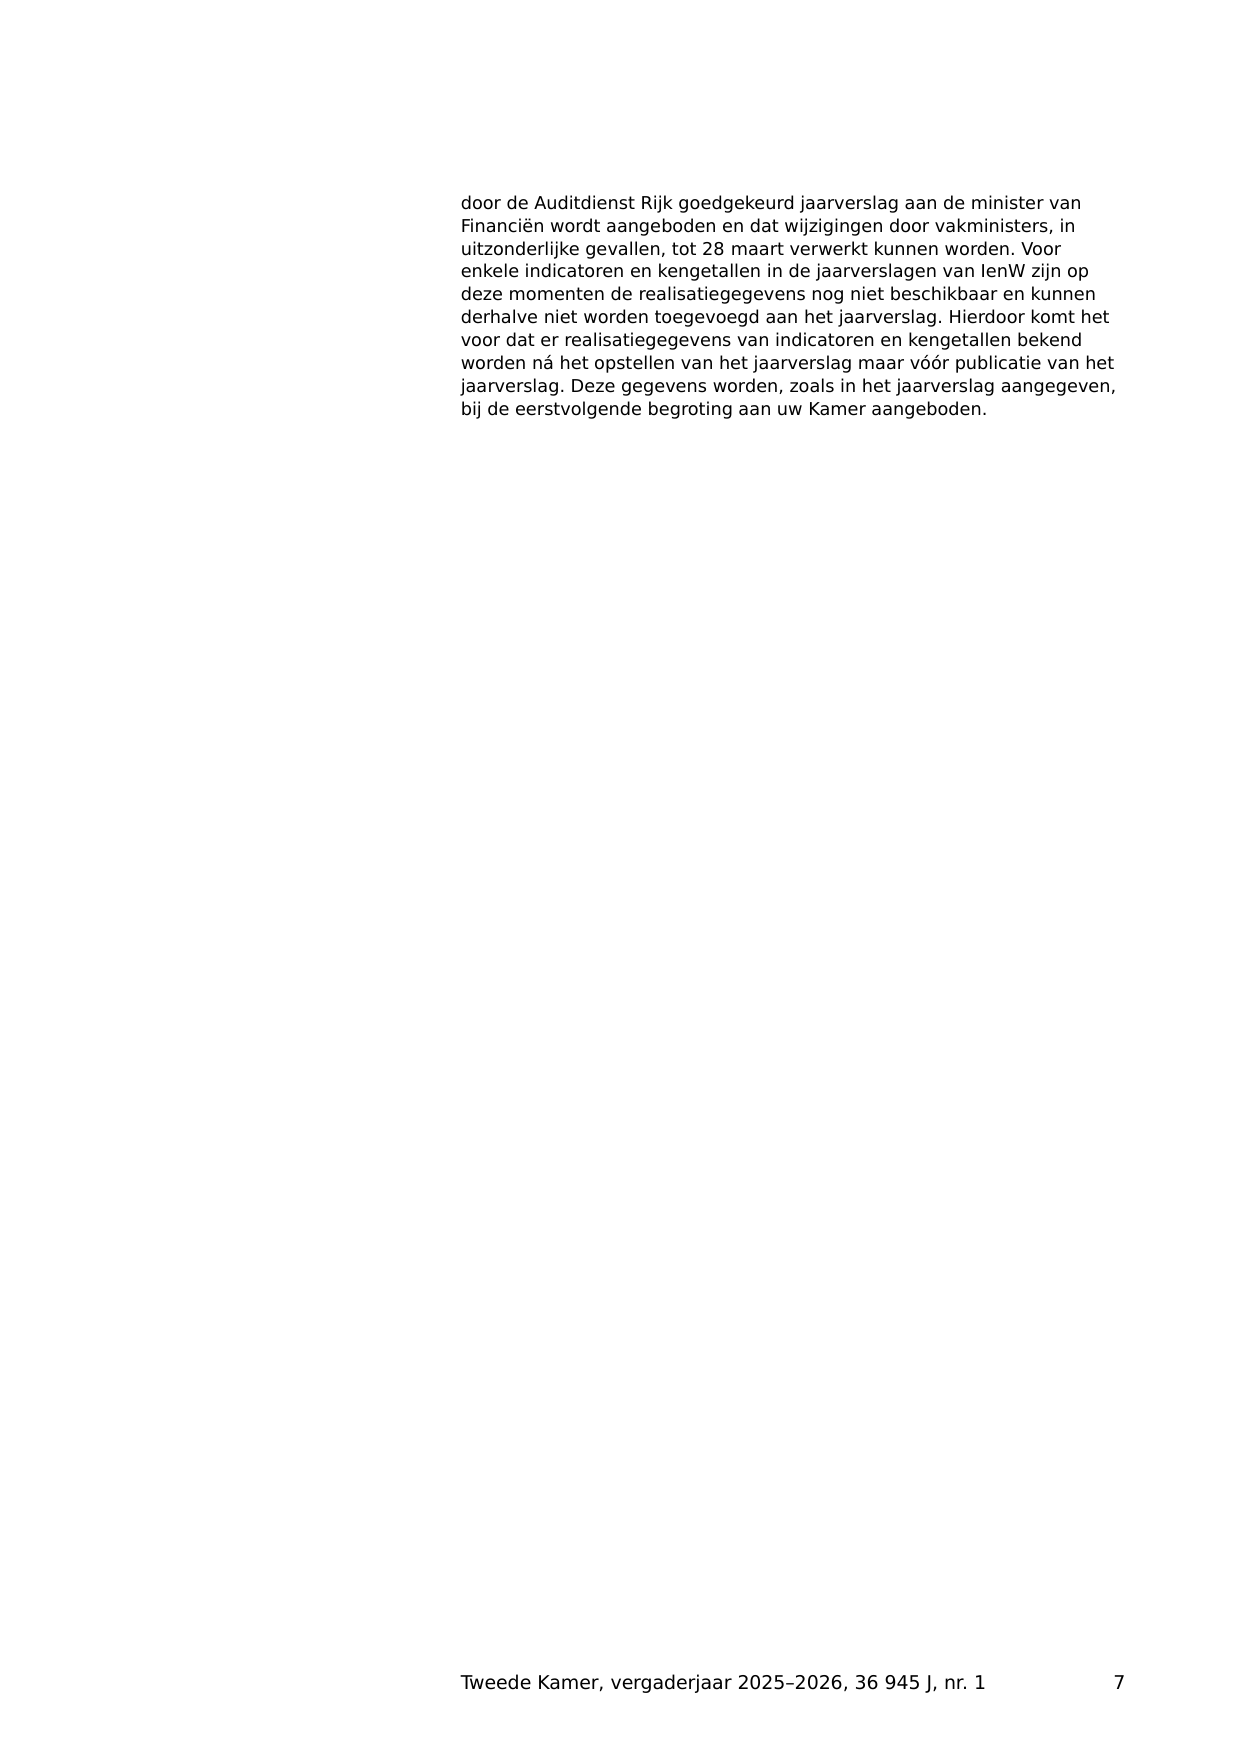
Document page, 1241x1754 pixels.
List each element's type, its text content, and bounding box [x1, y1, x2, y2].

text door de Auditdienst Rijk goedgekeurd jaarverslag aan de minister van Financiën wordt aangeboden en dat wijzigingen door vakministers, in uitzonderlijke gevallen, tot 28 maart verwerkt kunnen worden. Voor enkele indicatoren en kengetallen in de jaarverslagen van IenW zijn op deze momenten de realisatiegegevens nog niet beschikbaar en kunnen derhalve niet worden toegevoegd aan het jaarverslag. Hierdoor komt het voor dat er realisatiegegevens van indicatoren en kengetallen bekend worden ná het opstellen van het jaarverslag maar vóór publicatie van het jaarverslag. Deze gegevens worden, zoals in het jaarverslag aangegeven, bij de eerstvolgende begroting aan uw Kamer aangeboden. [461, 191, 1125, 420]
